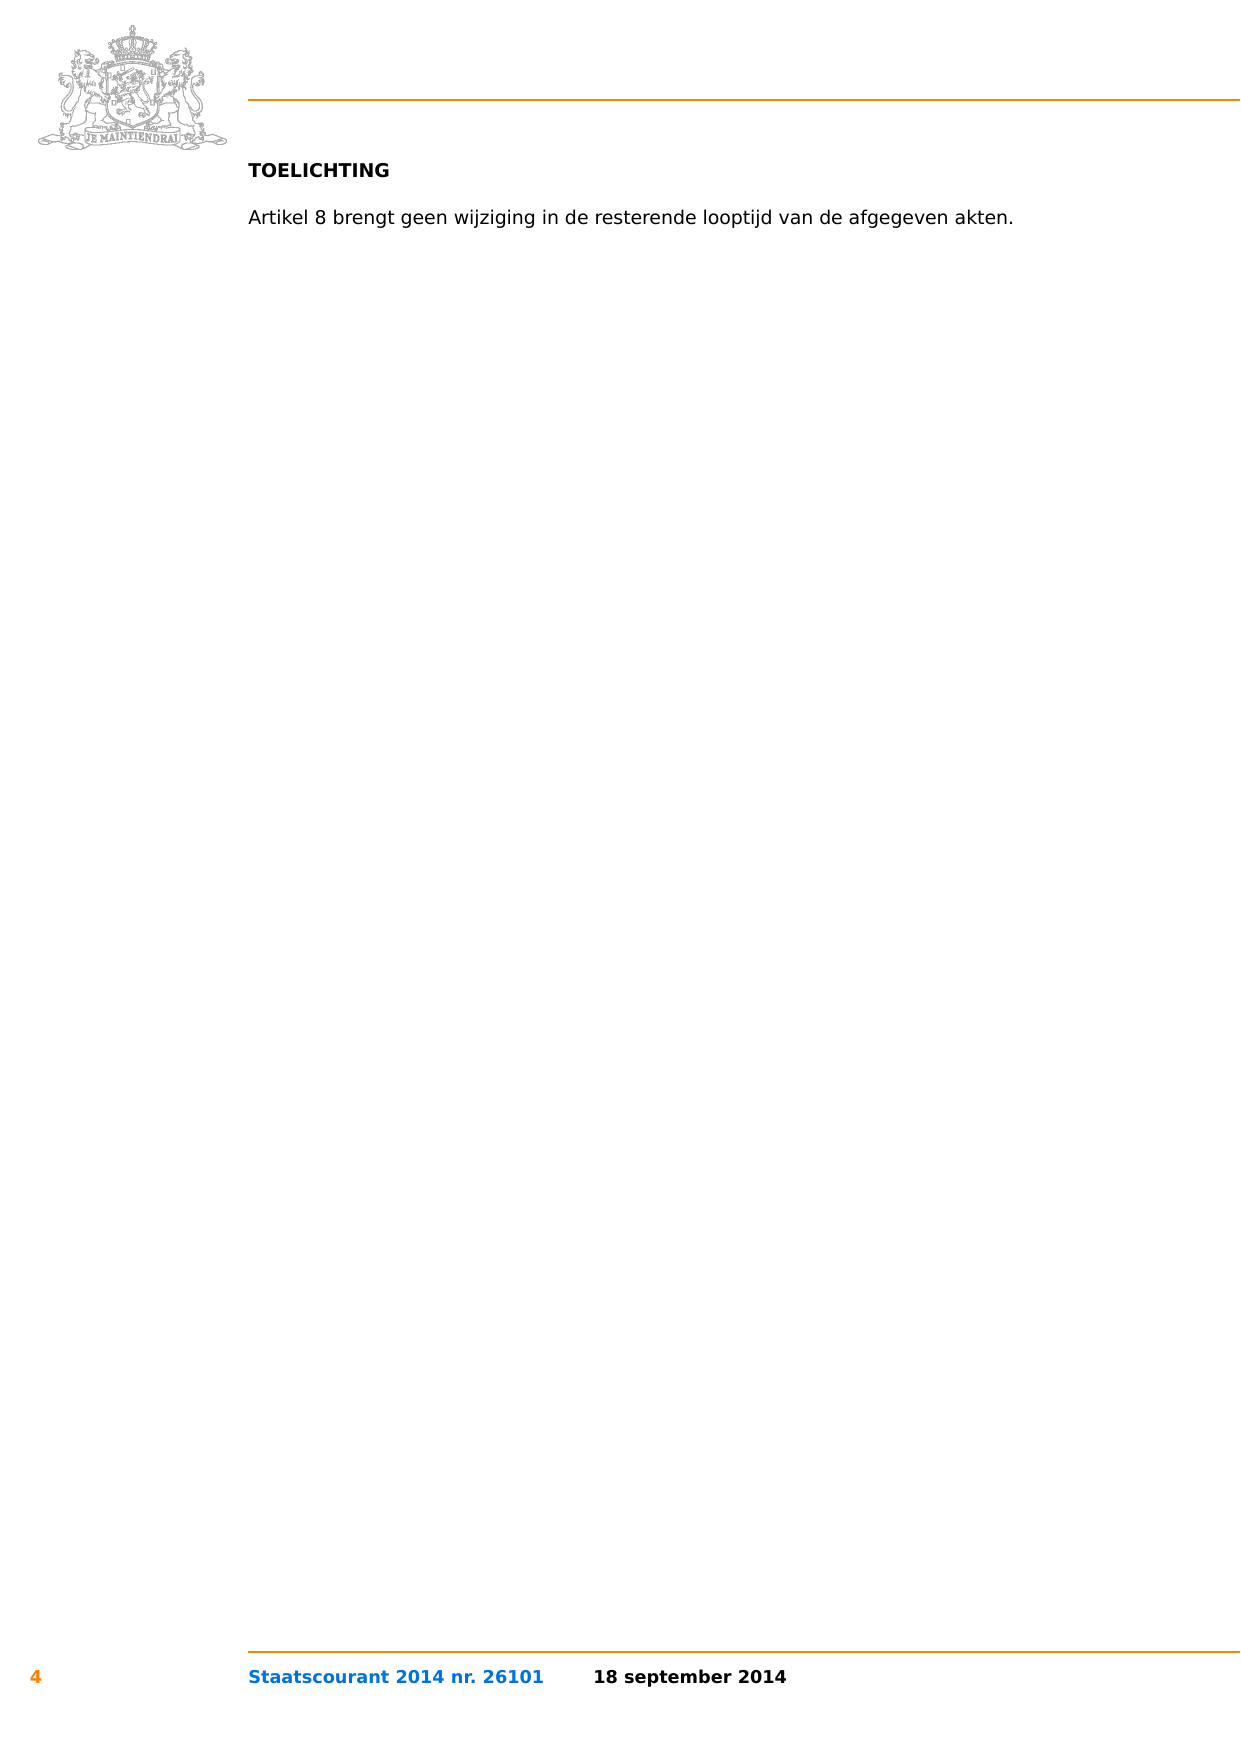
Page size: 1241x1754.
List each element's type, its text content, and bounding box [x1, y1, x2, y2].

text Artikel 8 brengt geen wijziging in de resterende looptijd van de afgegeven akten. [248, 207, 1163, 229]
subtitle TOELICHTING [248, 160, 1163, 182]
picture [38, 25, 227, 150]
